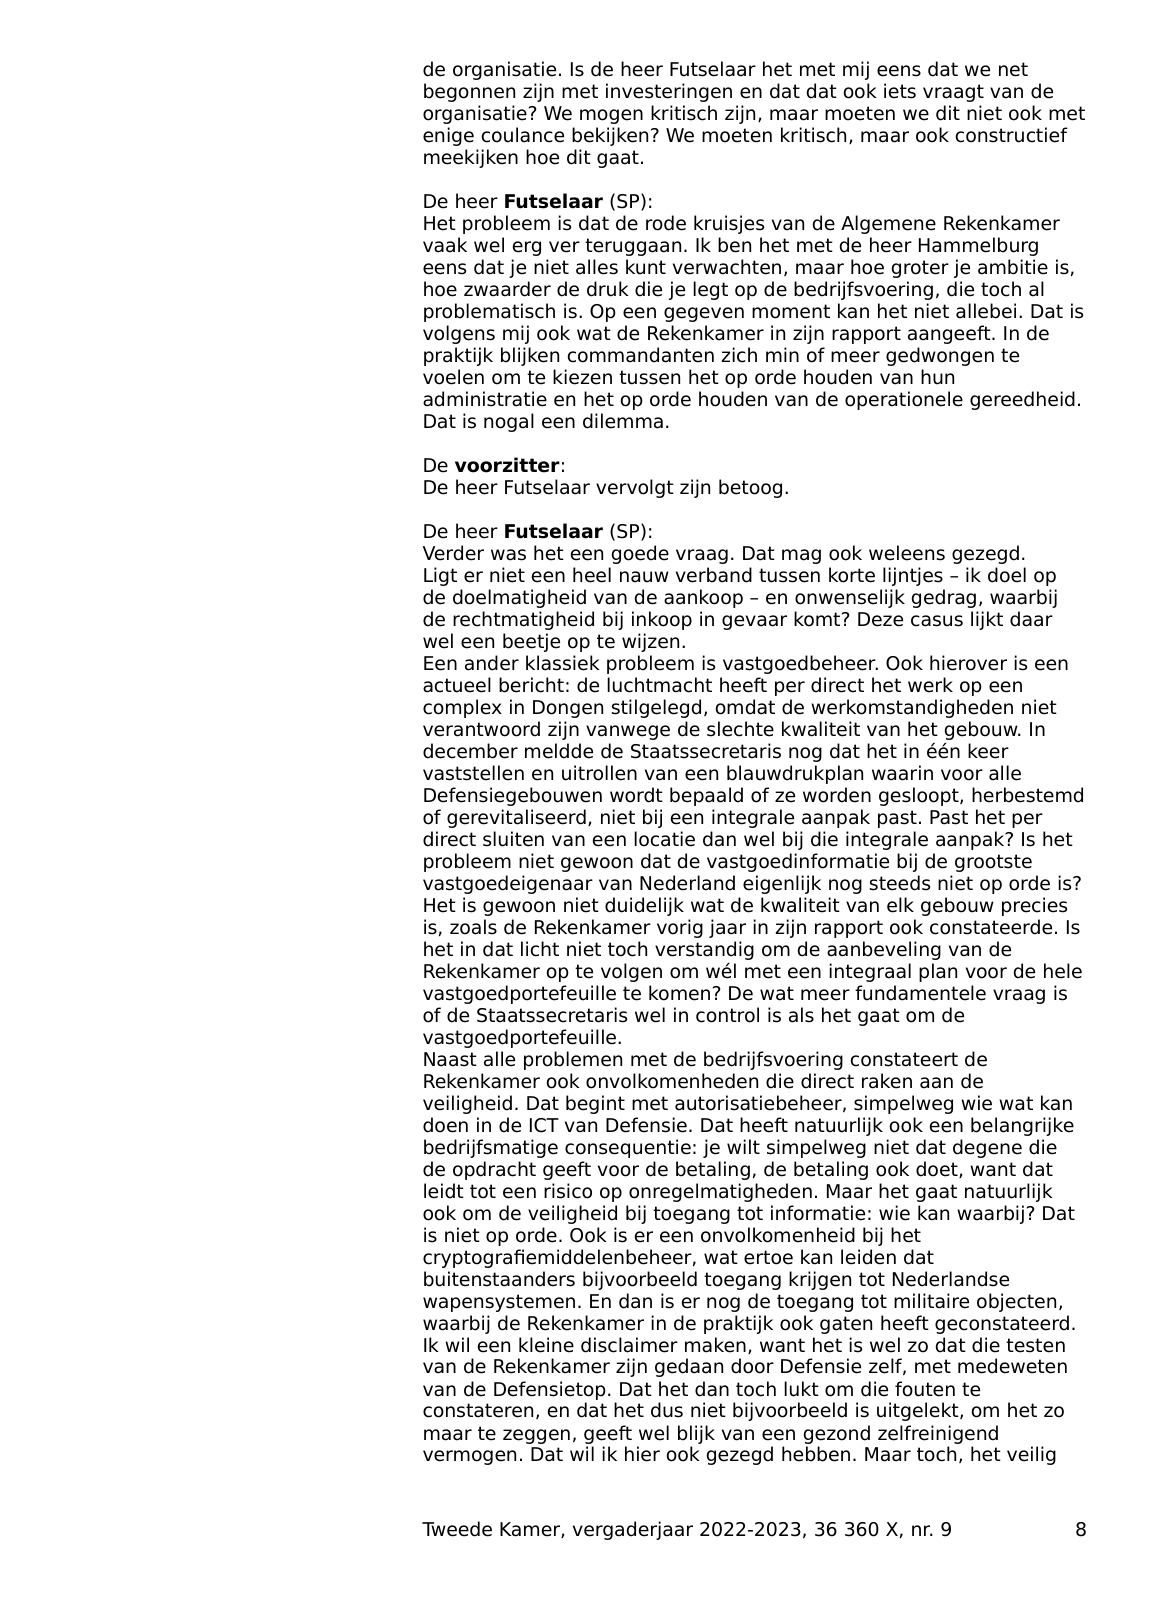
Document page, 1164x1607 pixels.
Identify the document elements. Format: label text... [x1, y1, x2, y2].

text De voorzitter: [422, 455, 1087, 477]
text de organisatie. Is de heer Futselaar het met mij eens dat we net begonnen zijn met investeringen en dat dat ook iets vraagt van de organisatie? We mogen kritisch zijn, maar moeten we dit niet ook met enige coulance bekijken? We moeten kritisch, maar ook constructief meekijken hoe dit gaat. [422, 59, 1087, 169]
text Ik wil een kleine disclaimer maken, want het is wel zo dat die testen van de Rekenkamer zijn gedaan door Defensie zelf, met medeweten van de Defensietop. Dat het dan toch lukt om die fouten te constateren, en dat het dus niet bijvoorbeeld is uitgelekt, om het zo maar te zeggen, geeft wel blijk van een gezond zelfreinigend vermogen. Dat wil ik hier ook gezegd hebben. Maar toch, het veilig [422, 1334, 1087, 1466]
text De heer Futselaar (SP): [422, 521, 1087, 543]
text Ligt er niet een heel nauw verband tussen korte lijntjes – ik doel op de doelmatigheid van de aankoop – en onwenselijk gedrag, waarbij de rechtmatigheid bij inkoop in gevaar komt? Deze casus lijkt daar wel een beetje op te wijzen. [422, 565, 1087, 653]
text Verder was het een goede vraag. Dat mag ook weleens gezegd. [422, 543, 1087, 565]
text De heer Futselaar vervolgt zijn betoog. [422, 477, 1087, 499]
text Een ander klassiek probleem is vastgoedbeheer. Ook hierover is een actueel bericht: de luchtmacht heeft per direct het werk op een complex in Dongen stilgelegd, omdat de werkomstandigheden niet verantwoord zijn vanwege de slechte kwaliteit van het gebouw. In december meldde de Staatssecretaris nog dat het in één keer vaststellen en uitrollen van een blauwdrukplan waarin voor alle Defensiegebouwen wordt bepaald of ze worden gesloopt, herbestemd of gerevitaliseerd, niet bij een integrale aanpak past. Past het per direct sluiten van een locatie dan wel bij die integrale aanpak? Is het probleem niet gewoon dat de vastgoedinformatie bij de grootste vastgoedeigenaar van Nederland eigenlijk nog steeds niet op orde is? Het is gewoon niet duidelijk wat de kwaliteit van elk gebouw precies is, zoals de Rekenkamer vorig jaar in zijn rapport ook constateerde. Is het in dat licht niet toch verstandig om de aanbeveling van de Rekenkamer op te volgen om wél met een integraal plan voor de hele vastgoedportefeuille te komen? De wat meer fundamentele vraag is of de Staatssecretaris wel in control is als het gaat om de vastgoedportefeuille. [422, 653, 1087, 1049]
text Naast alle problemen met de bedrijfsvoering constateert de Rekenkamer ook onvolkomenheden die direct raken aan de veiligheid. Dat begint met autorisatiebeheer, simpelweg wie wat kan doen in de ICT van Defensie. Dat heeft natuurlijk ook een belangrijke bedrijfsmatige consequentie: je wilt simpelweg niet dat degene die de opdracht geeft voor de betaling, de betaling ook doet, want dat leidt tot een risico op onregelmatigheden. Maar het gaat natuurlijk ook om de veiligheid bij toegang tot informatie: wie kan waarbij? Dat is niet op orde. Ook is er een onvolkomenheid bij het cryptografiemiddelenbeheer, wat ertoe kan leiden dat buitenstaanders bijvoorbeeld toegang krijgen tot Nederlandse wapensystemen. En dan is er nog de toegang tot militaire objecten, waarbij de Rekenkamer in de praktijk ook gaten heeft geconstateerd. [422, 1049, 1087, 1334]
text Het probleem is dat de rode kruisjes van de Algemene Rekenkamer vaak wel erg ver teruggaan. Ik ben het met de heer Hammelburg eens dat je niet alles kunt verwachten, maar hoe groter je ambitie is, hoe zwaarder de druk die je legt op de bedrijfsvoering, die toch al problematisch is. Op een gegeven moment kan het niet allebei. Dat is volgens mij ook wat de Rekenkamer in zijn rapport aangeeft. In de praktijk blijken commandanten zich min of meer gedwongen te voelen om te kiezen tussen het op orde houden van hun administratie en het op orde houden van de operationele gereedheid. Dat is nogal een dilemma. [422, 213, 1087, 433]
text De heer Futselaar (SP): [422, 191, 1087, 213]
